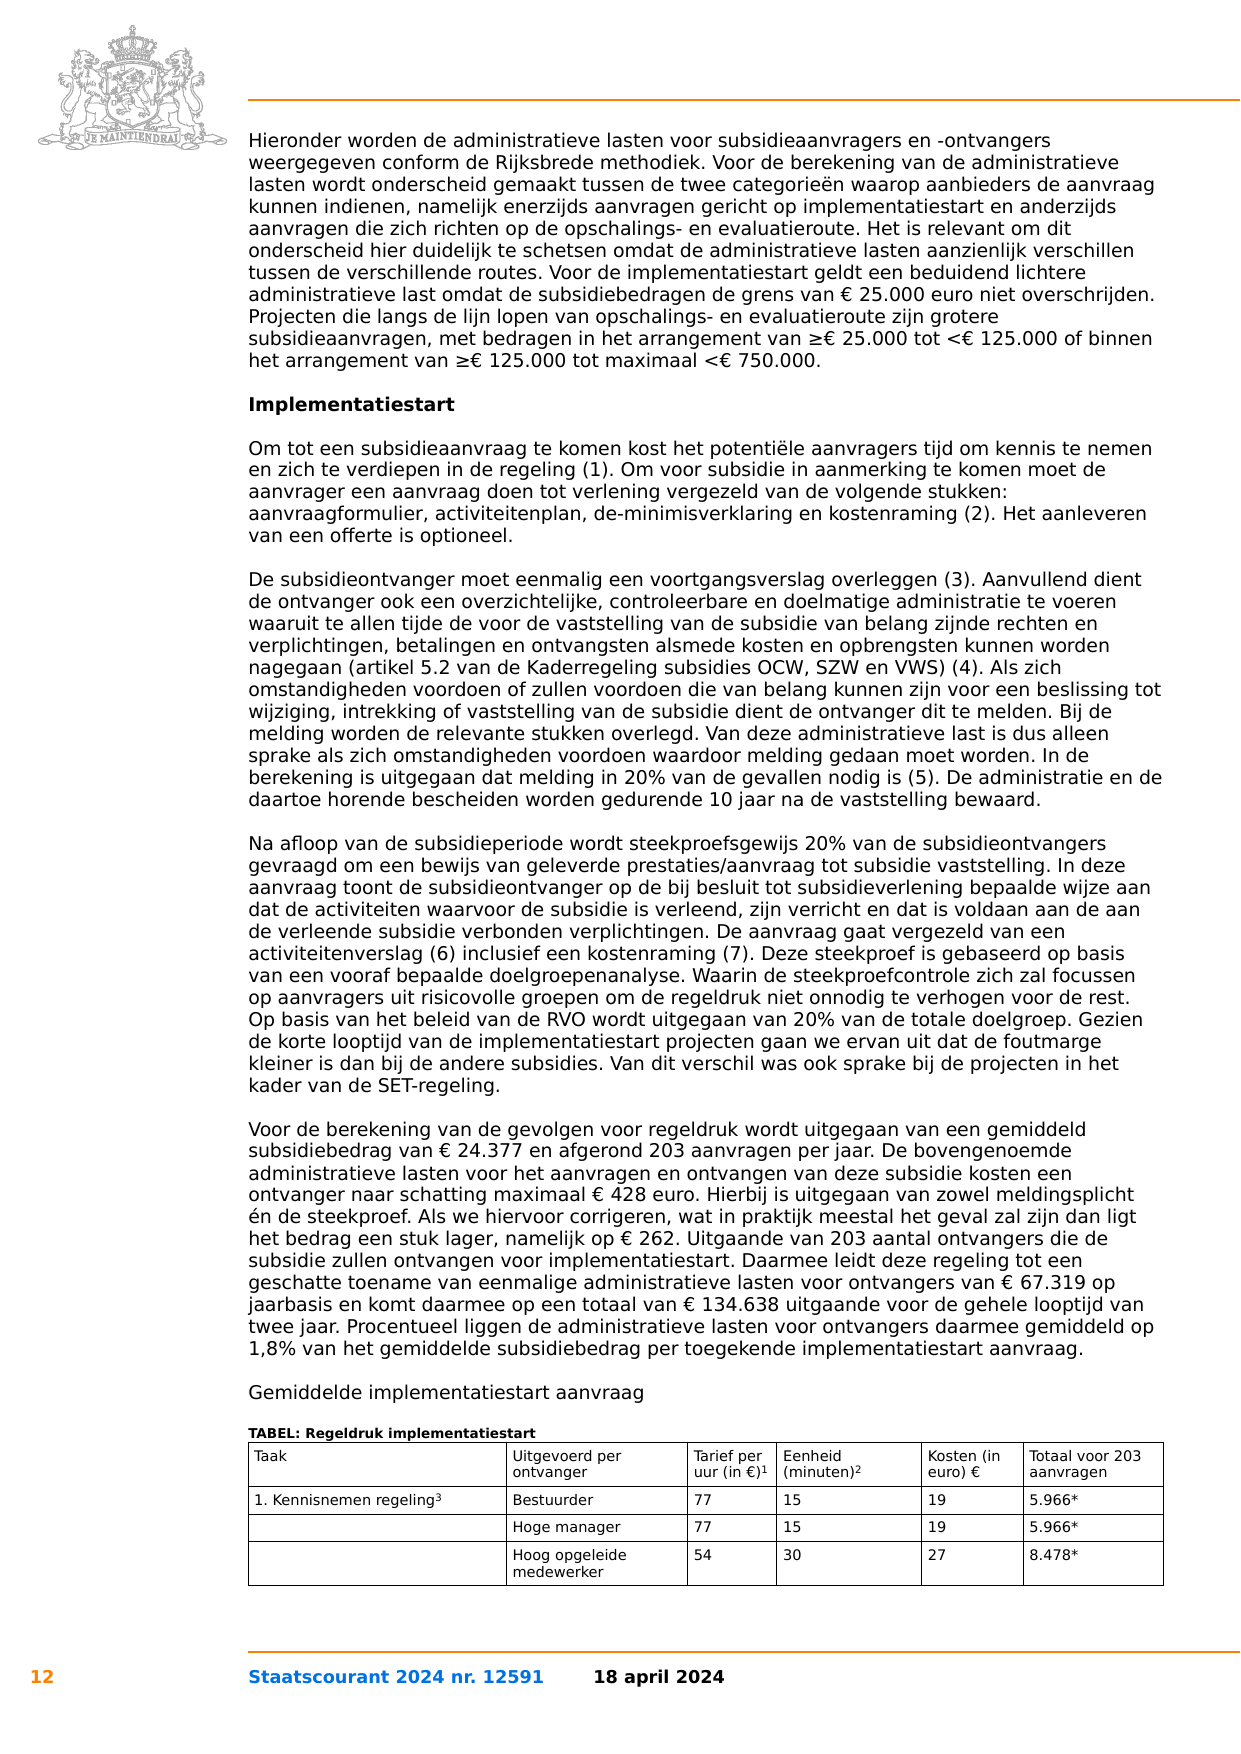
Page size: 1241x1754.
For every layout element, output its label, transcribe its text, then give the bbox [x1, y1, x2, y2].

table_cell 5.966* [1024, 1515, 1163, 1541]
table_cell Hoge manager [507, 1515, 687, 1541]
table_cell [249, 1542, 506, 1585]
text Voor de berekening van de gevolgen voor regeldruk wordt uitgegaan van een gemiddeld subsidiebedrag van € 24.377 en afgerond 203 aanvragen per jaar. De bovengenoemde administratieve lasten voor het aanvragen en ontvangen van deze subsidie kosten een ontvanger naar schatting maximaal € 428 euro. Hierbij is uitgegaan van zowel meldingsplicht én de steekproef. Als we hiervoor corrigeren, wat in praktijk meestal het geval zal zijn dan ligt het bedrag een stuk lager, namelijk op € 262. Uitgaande van 203 aantal ontvangers die de subsidie zullen ontvangen voor implementatiestart. Daarmee leidt deze regeling tot een geschatte toename van eenmalige administratieve lasten voor ontvangers van € 67.319 op jaarbasis en komt daarmee op een totaal van € 134.638 uitgaande voor de gehele looptijd van twee jaar. Procentueel liggen de administratieve lasten voor ontvangers daarmee gemiddeld op 1,8% van het gemiddelde subsidiebedrag per toegekende implementatiestart aanvraag. [248, 1118, 1163, 1360]
table_cell 30 [777, 1542, 921, 1585]
table_cell Bestuurder [507, 1487, 687, 1513]
table_cell 15 [777, 1487, 921, 1513]
table_cell Tarief per uur (in €)1 [688, 1443, 776, 1486]
table_header TABEL: Regeldruk implementatiestart [248, 1426, 1163, 1442]
table_cell 19 [922, 1515, 1023, 1541]
table_cell Totaal voor 203 aanvragen [1024, 1443, 1163, 1486]
picture [38, 25, 227, 150]
text Om tot een subsidieaanvraag te komen kost het potentiële aanvragers tijd om kennis te nemen en zich te verdiepen in de regeling (1). Om voor subsidie in aanmerking te komen moet de aanvrager een aanvraag doen tot verlening vergezeld van de volgende stukken: aanvraagformulier, activiteitenplan, de-minimisverklaring en kostenraming (2). Het aanleveren van een offerte is optioneel. [248, 437, 1163, 547]
table_cell 77 [688, 1515, 776, 1541]
table_cell [249, 1515, 506, 1541]
table_cell Taak [249, 1443, 506, 1486]
text De subsidieontvanger moet eenmalig een voortgangsverslag overleggen (3). Aanvullend dient de ontvanger ook een overzichtelijke, controleerbare en doelmatige administratie te voeren waaruit te allen tijde de voor de vaststelling van de subsidie van belang zijnde rechten en verplichtingen, betalingen en ontvangsten alsmede kosten en opbrengsten kunnen worden nagegaan (artikel 5.2 van de Kaderregeling subsidies OCW, SZW en VWS) (4). Als zich omstandigheden voordoen of zullen voordoen die van belang kunnen zijn voor een beslissing tot wijziging, intrekking of vaststelling van de subsidie dient de ontvanger dit te melden. Bij de melding worden de relevante stukken overlegd. Van deze administratieve last is dus alleen sprake als zich omstandigheden voordoen waardoor melding gedaan moet worden. In de berekening is uitgegaan dat melding in 20% van de gevallen nodig is (5). De administratie en de daartoe horende bescheiden worden gedurende 10 jaar na de vaststelling bewaard. [248, 569, 1163, 811]
table_cell 15 [777, 1515, 921, 1541]
table_cell 5.966* [1024, 1487, 1163, 1513]
text Hieronder worden de administratieve lasten voor subsidieaanvragers en -ontvangers weergegeven conform de Rijksbrede methodiek. Voor de berekening van de administratieve lasten wordt onderscheid gemaakt tussen de twee categorieën waarop aanbieders de aanvraag kunnen indienen, namelijk enerzijds aanvragen gericht op implementatiestart en anderzijds aanvragen die zich richten op de opschalings- en evaluatieroute. Het is relevant om dit onderscheid hier duidelijk te schetsen omdat de administratieve lasten aanzienlijk verschillen tussen de verschillende routes. Voor de implementatiestart geldt een beduidend lichtere administratieve last omdat de subsidiebedragen de grens van € 25.000 euro niet overschrijden. Projecten die langs de lijn lopen van opschalings- en evaluatieroute zijn grotere subsidieaanvragen, met bedragen in het arrangement van ≥€ 25.000 tot <€ 125.000 of binnen het arrangement van ≥€ 125.000 tot maximaal <€ 750.000. [248, 130, 1163, 372]
table_cell Uitgevoerd per ontvanger [507, 1443, 687, 1486]
table_cell 1. Kennisnemen regeling3 [249, 1487, 506, 1513]
table_cell 19 [922, 1487, 1023, 1513]
table_cell 54 [688, 1542, 776, 1585]
table_cell Kosten (in euro) € [922, 1443, 1023, 1486]
table_cell Eenheid (minuten)2 [777, 1443, 921, 1486]
table_cell 27 [922, 1542, 1023, 1585]
text Na afloop van de subsidieperiode wordt steekproefsgewijs 20% van de subsidieontvangers gevraagd om een bewijs van geleverde prestaties/aanvraag tot subsidie vaststelling. In deze aanvraag toont de subsidieontvanger op de bij besluit tot subsidieverlening bepaalde wijze aan dat de activiteiten waarvoor de subsidie is verleend, zijn verricht en dat is voldaan aan de aan de verleende subsidie verbonden verplichtingen. De aanvraag gaat vergezeld van een activiteitenverslag (6) inclusief een kostenraming (7). Deze steekproef is gebaseerd op basis van een vooraf bepaalde doelgroepenanalyse. Waarin de steekproefcontrole zich zal focussen op aanvragers uit risicovolle groepen om de regeldruk niet onnodig te verhogen voor de rest. Op basis van het beleid van de RVO wordt uitgegaan van 20% van de totale doelgroep. Gezien de korte looptijd van de implementatiestart projecten gaan we ervan uit dat de foutmarge kleiner is dan bij de andere subsidies. Van dit verschil was ook sprake bij de projecten in het kader van de SET-regeling. [248, 833, 1163, 1097]
table_cell 8.478* [1024, 1542, 1163, 1585]
subtitle Implementatiestart [248, 393, 1163, 416]
table_cell Hoog opgeleide medewerker [507, 1542, 687, 1585]
table_cell 77 [688, 1487, 776, 1513]
subtitle Gemiddelde implementatiestart aanvraag [248, 1382, 1163, 1404]
